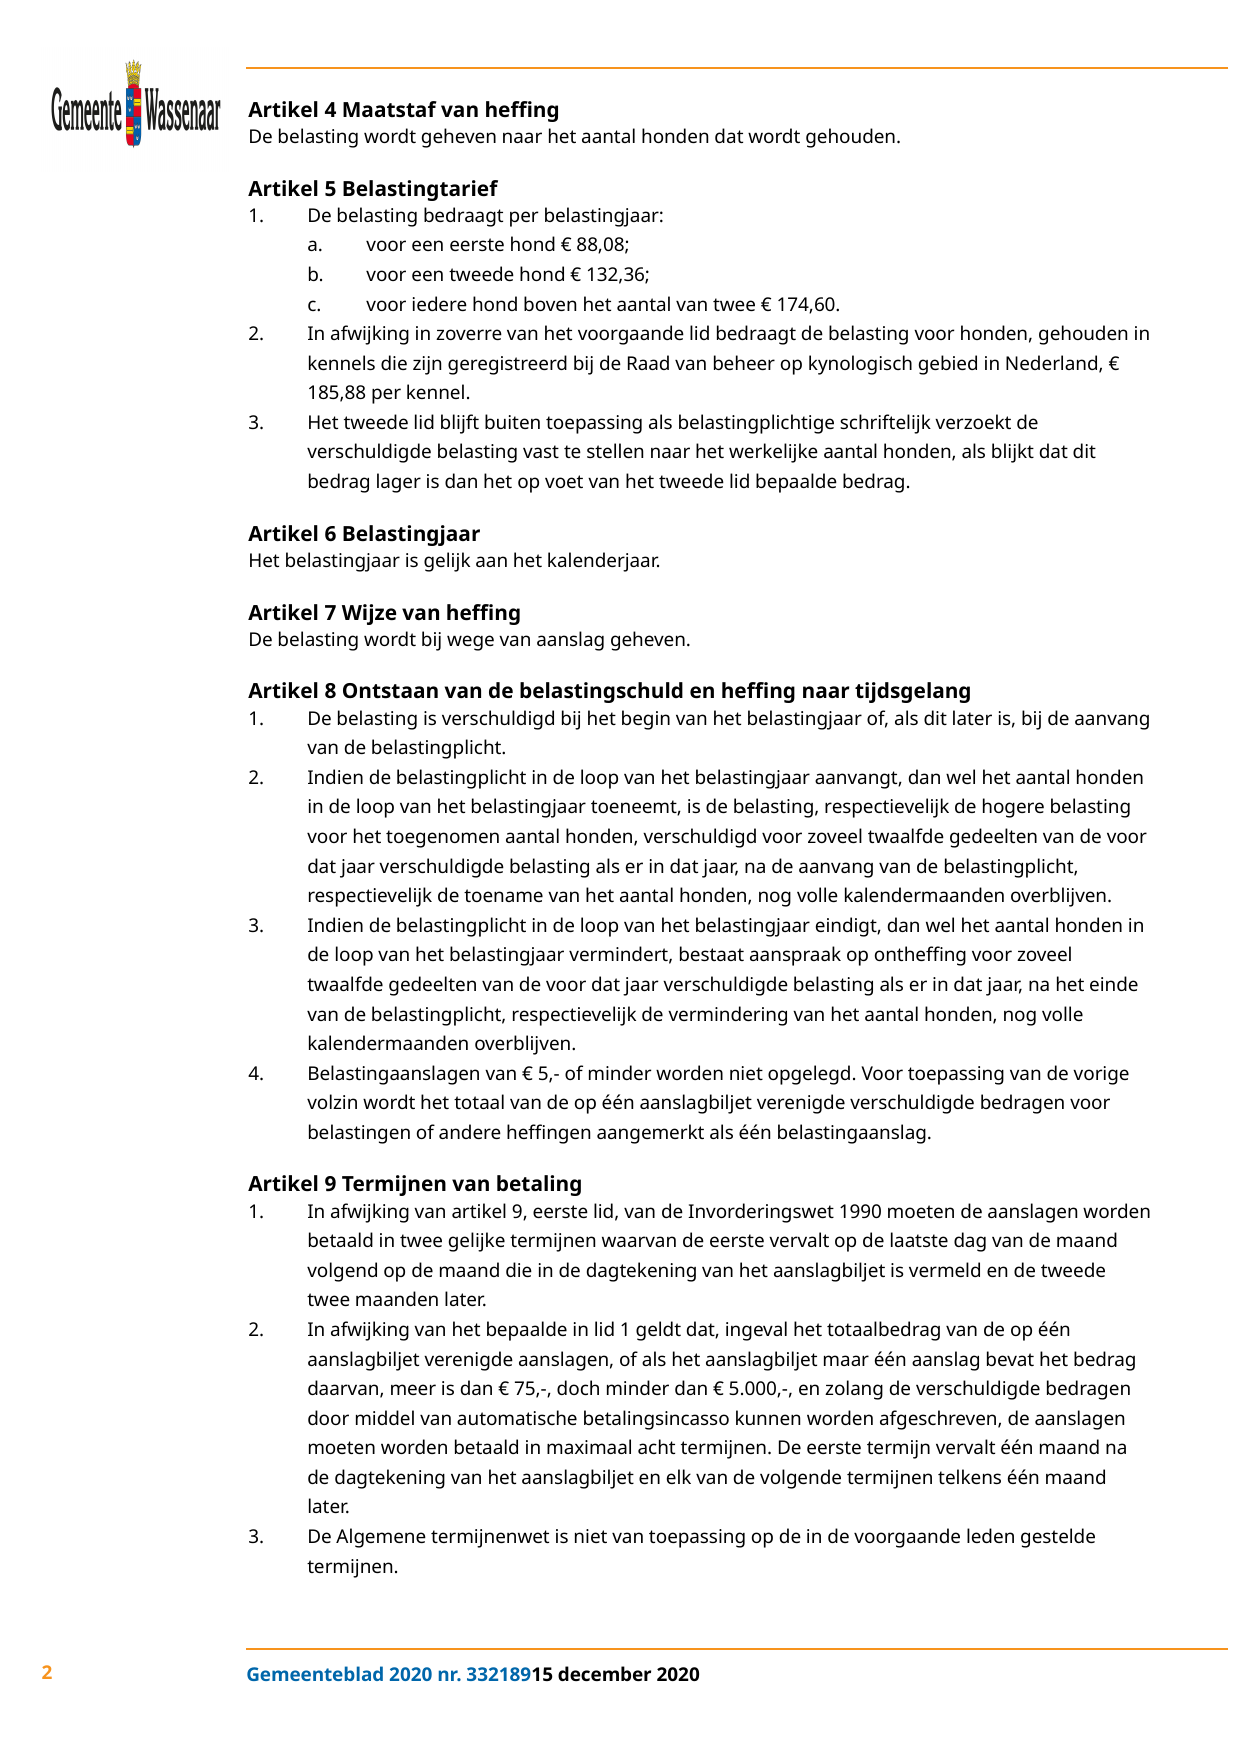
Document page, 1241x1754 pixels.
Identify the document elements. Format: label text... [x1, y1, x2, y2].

list Indien de belastingplicht in de loop van het belastingjaar eindigt, dan wel het aantal honden in de loop van het belastingjaar vermindert, bestaat aanspraak op ontheffing voor zoveel twaalfde gedeelten van de voor dat jaar verschuldigde belasting als er in dat jaar, na het einde van de belastingplicht, respectievelijk de vermindering van het aantal honden, nog volle kalendermaanden overblijven. [248, 912, 1152, 1056]
text Artikel 5 Belastingtarief [248, 174, 1152, 202]
list De belasting bedraagt per belastingjaar: [248, 202, 1152, 228]
text De belasting wordt geheven naar het aantal honden dat wordt gehouden. [248, 123, 1152, 149]
list De belasting is verschuldigd bij het begin van het belastingjaar of, als dit later is, bij de aanvang van de belastingplicht. [248, 705, 1152, 760]
text Artikel 8 Ontstaan van de belastingschuld en heffing naar tijdsgelang [248, 676, 1152, 705]
list In afwijking in zoverre van het voorgaande lid bedraagt de belasting voor honden, gehouden in kennels die zijn geregistreerd bij de Raad van beheer op kynologisch gebied in Nederland, € 185,88 per kennel. [248, 320, 1152, 405]
picture [41, 47, 231, 172]
text Artikel 9 Termijnen van betaling [248, 1169, 1152, 1198]
list voor een eerste hond € 88,08; [307, 232, 1152, 257]
text Het belastingjaar is gelijk aan het kalenderjaar. [248, 547, 1152, 573]
list Belastingaanslagen van € 5,- of minder worden niet opgelegd. Voor toepassing van de vorige volzin wordt het totaal van de op één aanslagbiljet verenigde verschuldigde bedragen voor belastingen of andere heffingen aangemerkt als één belastingaanslag. [248, 1060, 1152, 1145]
list voor iedere hond boven het aantal van twee € 174,60. [307, 291, 1152, 317]
list voor een tweede hond € 132,36; [307, 261, 1152, 287]
text Artikel 7 Wijze van heffing [248, 598, 1152, 626]
list In afwijking van artikel 9, eerste lid, van de Invorderingswet 1990 moeten de aanslagen worden betaald in twee gelijke termijnen waarvan de eerste vervalt op de laatste dag van de maand volgend op de maand die in de dagtekening van het aanslagbiljet is vermeld en de tweede twee maanden later. [248, 1198, 1152, 1312]
text De belasting wordt bij wege van aanslag geheven. [248, 626, 1152, 652]
text Artikel 4 Maatstaf van heffing [248, 95, 1152, 123]
list Het tweede lid blijft buiten toepassing als belastingplichtige schriftelijk verzoekt de verschuldigde belasting vast te stellen naar het werkelijke aantal honden, als blijkt dat dit bedrag lager is dan het op voet van het tweede lid bepaalde bedrag. [248, 409, 1152, 494]
list In afwijking van het bepaalde in lid 1 geldt dat, ingeval het totaalbedrag van de op één aanslagbiljet verenigde aanslagen, of als het aanslagbiljet maar één aanslag bevat het bedrag daarvan, meer is dan € 75,-, doch minder dan € 5.000,-, en zolang de verschuldigde bedragen door middel van automatische betalingsincasso kunnen worden afgeschreven, de aanslagen moeten worden betaald in maximaal acht termijnen. De eerste termijn vervalt één maand na de dagtekening van het aanslagbiljet en elk van de volgende termijnen telkens één maand later. [248, 1316, 1152, 1519]
text Artikel 6 Belastingjaar [248, 519, 1152, 547]
list Indien de belastingplicht in de loop van het belastingjaar aanvangt, dan wel het aantal honden in de loop van het belastingjaar toeneemt, is de belasting, respectievelijk de hogere belasting voor het toegenomen aantal honden, verschuldigd voor zoveel twaalfde gedeelten van de voor dat jaar verschuldigde belasting als er in dat jaar, na de aanvang van de belastingplicht, respectievelijk de toename van het aantal honden, nog volle kalendermaanden overblijven. [248, 764, 1152, 908]
list De Algemene termijnenwet is niet van toepassing op de in de voorgaande leden gestelde termijnen. [248, 1523, 1152, 1579]
